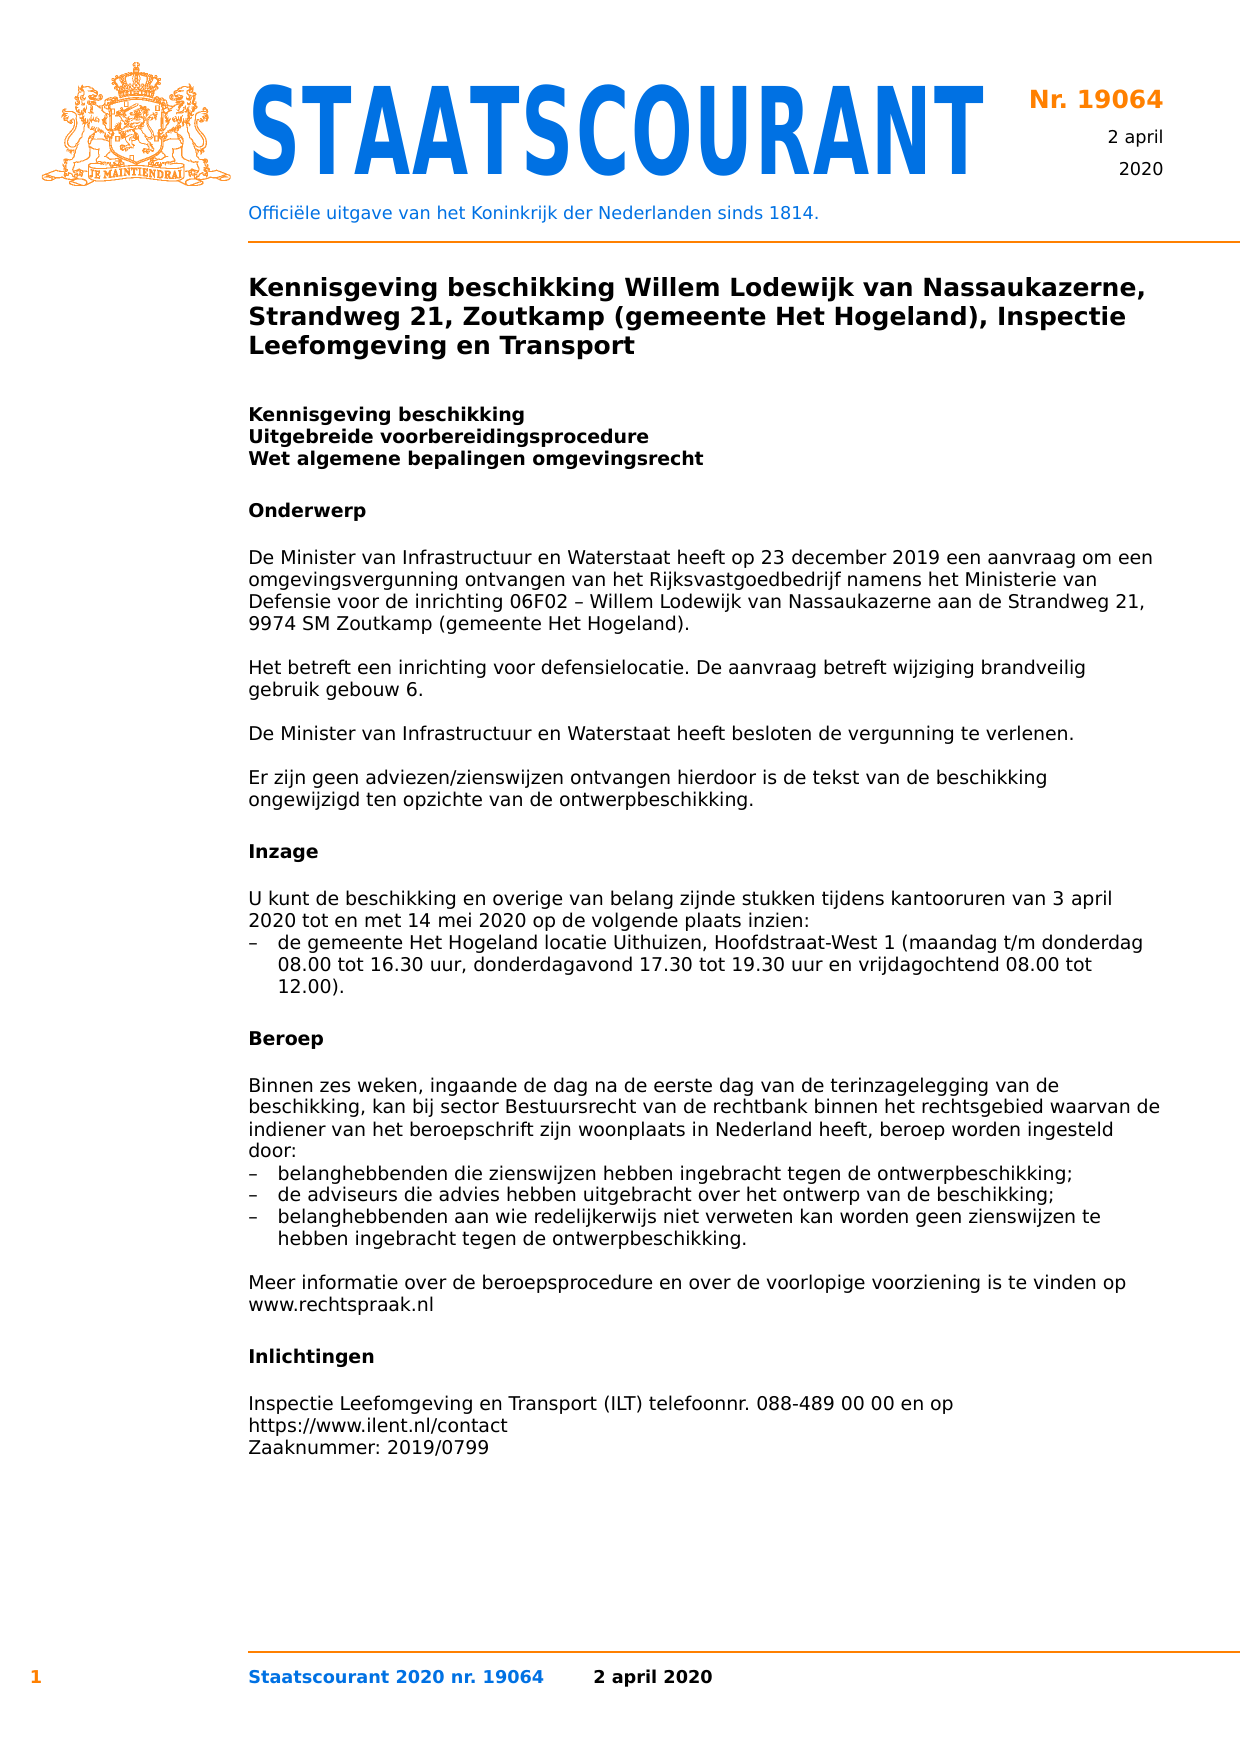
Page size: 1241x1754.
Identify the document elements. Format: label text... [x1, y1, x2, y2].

text Het betreft een inrichting voor defensielocatie. De aanvraag betreft wijziging brandveilig gebruik gebouw 6. [248, 657, 1163, 701]
text Zaaknummer: 2019/0799 [248, 1437, 1163, 1459]
text Binnen zes weken, ingaande de dag na de eerste dag van de terinzagelegging van de beschikking, kan bij sector Bestuursrecht van de rechtbank binnen het rechtsgebied waarvan de indiener van het beroepschrift zijn woonplaats in Nederland heeft, beroep worden ingesteld door: [248, 1074, 1163, 1162]
text Wet algemene bepalingen omgevingsrecht [248, 448, 1163, 470]
subtitle Kennisgeving beschikking Willem Lodewijk van Nassaukazerne, Strandweg 21, Zoutkamp (gemeente Het Hogeland), Inspectie Leefomgeving en Transport [248, 273, 1163, 361]
subtitle Inzage [248, 841, 1163, 863]
subtitle Onderwerp [248, 500, 1163, 522]
text Er zijn geen adviezen/zienswijzen ontvangen hierdoor is de tekst van de beschikking ongewijzigd ten opzichte van de ontwerpbeschikking. [248, 767, 1163, 811]
text Inspectie Leefomgeving en Transport (ILT) telefoonnr. 088-489 00 00 en op https://www.ilent.nl/contact [248, 1393, 1163, 1437]
subtitle Inlichtingen [248, 1346, 1163, 1368]
table_header Nr. 19064 [998, 62, 1240, 121]
table_cell Officiële uitgave van het Koninkrijk der Nederlanden sinds 1814. [248, 203, 1240, 241]
text Kennisgeving beschikking [248, 404, 1163, 426]
picture [41, 62, 231, 186]
text Uitgebreide voorbereidingsprocedure [248, 426, 1163, 448]
text U kunt de beschikking en overige van belang zijnde stukken tijdens kantooruren van 3 april 2020 tot en met 14 mei 2020 op de volgende plaats inzien: [248, 888, 1163, 932]
text – de gemeente Het Hogeland locatie Uithuizen, Hoofdstraat-West 1 (maandag t/m donderdag 08.00 tot 16.30 uur, donderdagavond 17.30 tot 19.30 uur en vrijdagochtend 08.00 tot 12.00). [248, 932, 1163, 997]
table_cell 2 april [998, 121, 1240, 153]
text – belanghebbenden die zienswijzen hebben ingebracht tegen de ontwerpbeschikking; [248, 1162, 1163, 1184]
table_cell 2020 [998, 153, 1240, 203]
table_header STAATSCOURANT [248, 62, 998, 203]
text De Minister van Infrastructuur en Waterstaat heeft op 23 december 2019 een aanvraag om een omgevingsvergunning ontvangen van het Rijksvastgoedbedrijf namens het Ministerie van Defensie voor de inrichting 06F02 – Willem Lodewijk van Nassaukazerne aan de Strandweg 21, 9974 SM Zoutkamp (gemeente Het Hogeland). [248, 547, 1163, 635]
text Meer informatie over de beroepsprocedure en over de voorlopige voorziening is te vinden op www.rechtspraak.nl [248, 1272, 1163, 1316]
table_header [25, 62, 248, 241]
subtitle Beroep [248, 1027, 1163, 1049]
text – belanghebbenden aan wie redelijkerwijs niet verweten kan worden geen zienswijzen te hebben ingebracht tegen de ontwerpbeschikking. [248, 1206, 1163, 1250]
text – de adviseurs die advies hebben uitgebracht over het ontwerp van de beschikking; [248, 1184, 1163, 1206]
text De Minister van Infrastructuur en Waterstaat heeft besloten de vergunning te verlenen. [248, 723, 1163, 745]
